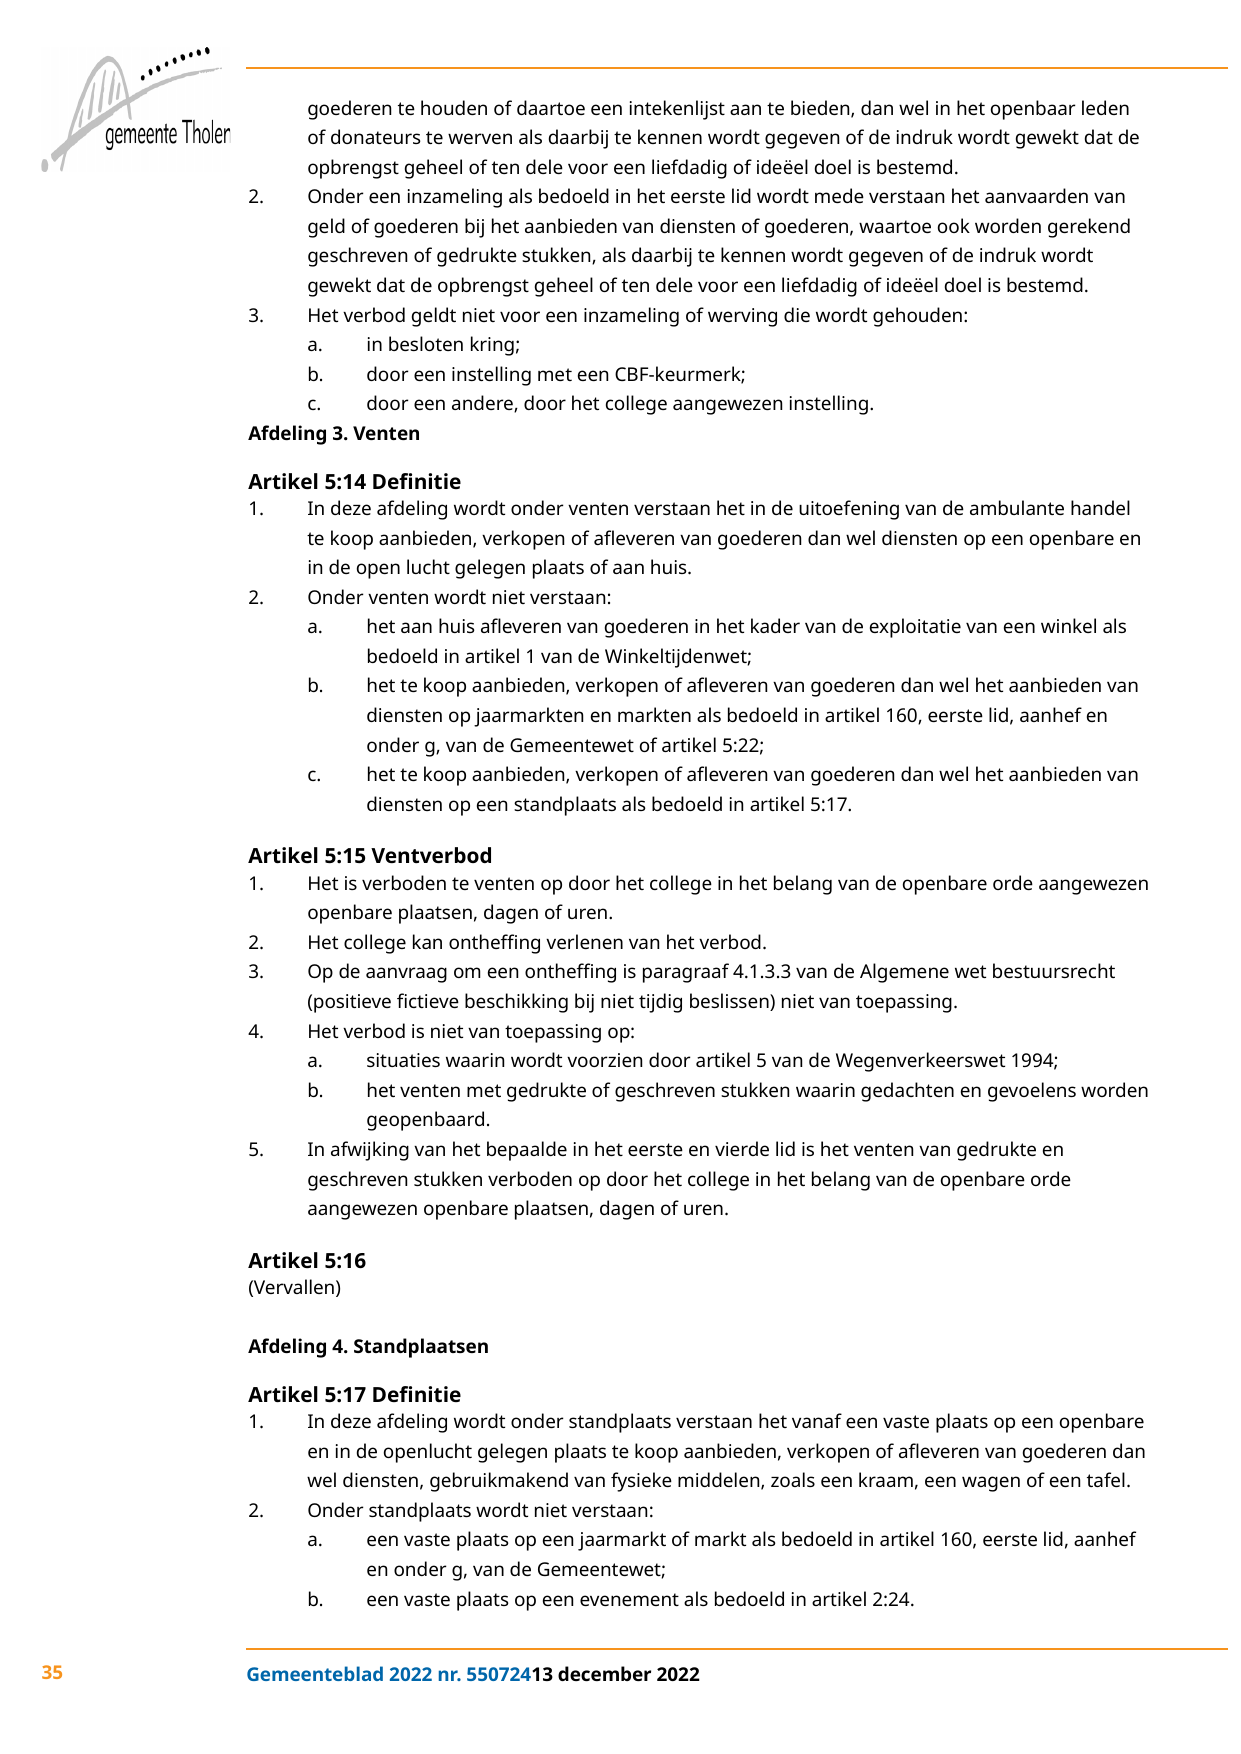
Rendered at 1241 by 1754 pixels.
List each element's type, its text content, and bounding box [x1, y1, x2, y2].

list het aan huis afleveren van goederen in het kader van de exploitatie van een winkel als bedoeld in artikel 1 van de Winkeltijdenwet; [307, 613, 1152, 669]
text (Vervallen) [248, 1274, 1152, 1300]
list Het verbod geldt niet voor een inzameling of werving die wordt gehouden: [248, 302, 1152, 328]
list een vaste plaats op een evenement als bedoeld in artikel 2:24. [307, 1586, 1152, 1612]
list Onder een inzameling als bedoeld in het eerste lid wordt mede verstaan het aanvaarden van geld of goederen bij het aanbieden van diensten of goederen, waartoe ook worden gerekend geschreven of gedrukte stukken, als daarbij te kennen wordt gegeven of de indruk wordt gewekt dat de opbrengst geheel of ten dele voor een liefdadig of ideëel doel is bestemd. [248, 183, 1152, 298]
text Artikel 5:17 Definitie [248, 1380, 1152, 1408]
text Artikel 5:16 [248, 1246, 1152, 1274]
list Het verbod is niet van toepassing op: [248, 1018, 1152, 1043]
list Onder venten wordt niet verstaan: [248, 584, 1152, 610]
list het te koop aanbieden, verkopen of afleveren van goederen dan wel het aanbieden van diensten op jaarmarkten en markten als bedoeld in artikel 160, eerste lid, aanhef en onder g, van de Gemeentewet of artikel 5:22; [307, 673, 1152, 758]
list In afwijking van het bepaalde in het eerste en vierde lid is het venten van gedrukte en geschreven stukken verboden op door het college in het belang van de openbare orde aangewezen openbare plaatsen, dagen of uren. [248, 1136, 1152, 1221]
text Artikel 5:15 Ventverbod [248, 841, 1152, 870]
text Artikel 5:14 Definitie [248, 467, 1152, 495]
list goederen te houden of daartoe een intekenlijst aan te bieden, dan wel in het openbaar leden of donateurs te werven als daarbij te kennen wordt gegeven of de indruk wordt gewekt dat de opbrengst geheel of ten dele voor een liefdadig of ideëel doel is bestemd. [248, 95, 1152, 180]
list door een andere, door het college aangewezen instelling. [307, 391, 1152, 416]
list Op de aanvraag om een ontheffing is paragraaf 4.1.3.3 van de Algemene wet bestuursrecht (positieve fictieve beschikking bij niet tijdig beslissen) niet van toepassing. [248, 959, 1152, 1014]
list situaties waarin wordt voorzien door artikel 5 van de Wegenverkeerswet 1994; [307, 1047, 1152, 1073]
list het te koop aanbieden, verkopen of afleveren van goederen dan wel het aanbieden van diensten op een standplaats als bedoeld in artikel 5:17. [307, 761, 1152, 817]
list In deze afdeling wordt onder standplaats verstaan het vanaf een vaste plaats op een openbare en in de openlucht gelegen plaats te koop aanbieden, verkopen of afleveren van goederen dan wel diensten, gebruikmakend van fysieke middelen, zoals een kraam, een wagen of een tafel. [248, 1408, 1152, 1493]
list In deze afdeling wordt onder venten verstaan het in de uitoefening van de ambulante handel te koop aanbieden, verkopen of afleveren van goederen dan wel diensten op een openbare en in de open lucht gelegen plaats of aan huis. [248, 495, 1152, 580]
list in besloten kring; [307, 331, 1152, 357]
list het venten met gedrukte of geschreven stukken waarin gedachten en gevoelens worden geopenbaard. [307, 1077, 1152, 1132]
list Het is verboden te venten op door het college in het belang van de openbare orde aangewezen openbare plaatsen, dagen of uren. [248, 870, 1152, 925]
text Afdeling 3. Venten [248, 420, 1152, 446]
list Het college kan ontheffing verlenen van het verbod. [248, 929, 1152, 955]
picture [41, 47, 231, 172]
list een vaste plaats op een jaarmarkt of markt als bedoeld in artikel 160, eerste lid, aanhef en onder g, van de Gemeentewet; [307, 1527, 1152, 1582]
list Onder standplaats wordt niet verstaan: [248, 1497, 1152, 1523]
text Afdeling 4. Standplaatsen [248, 1333, 1152, 1359]
list door een instelling met een CBF-keurmerk; [307, 361, 1152, 387]
